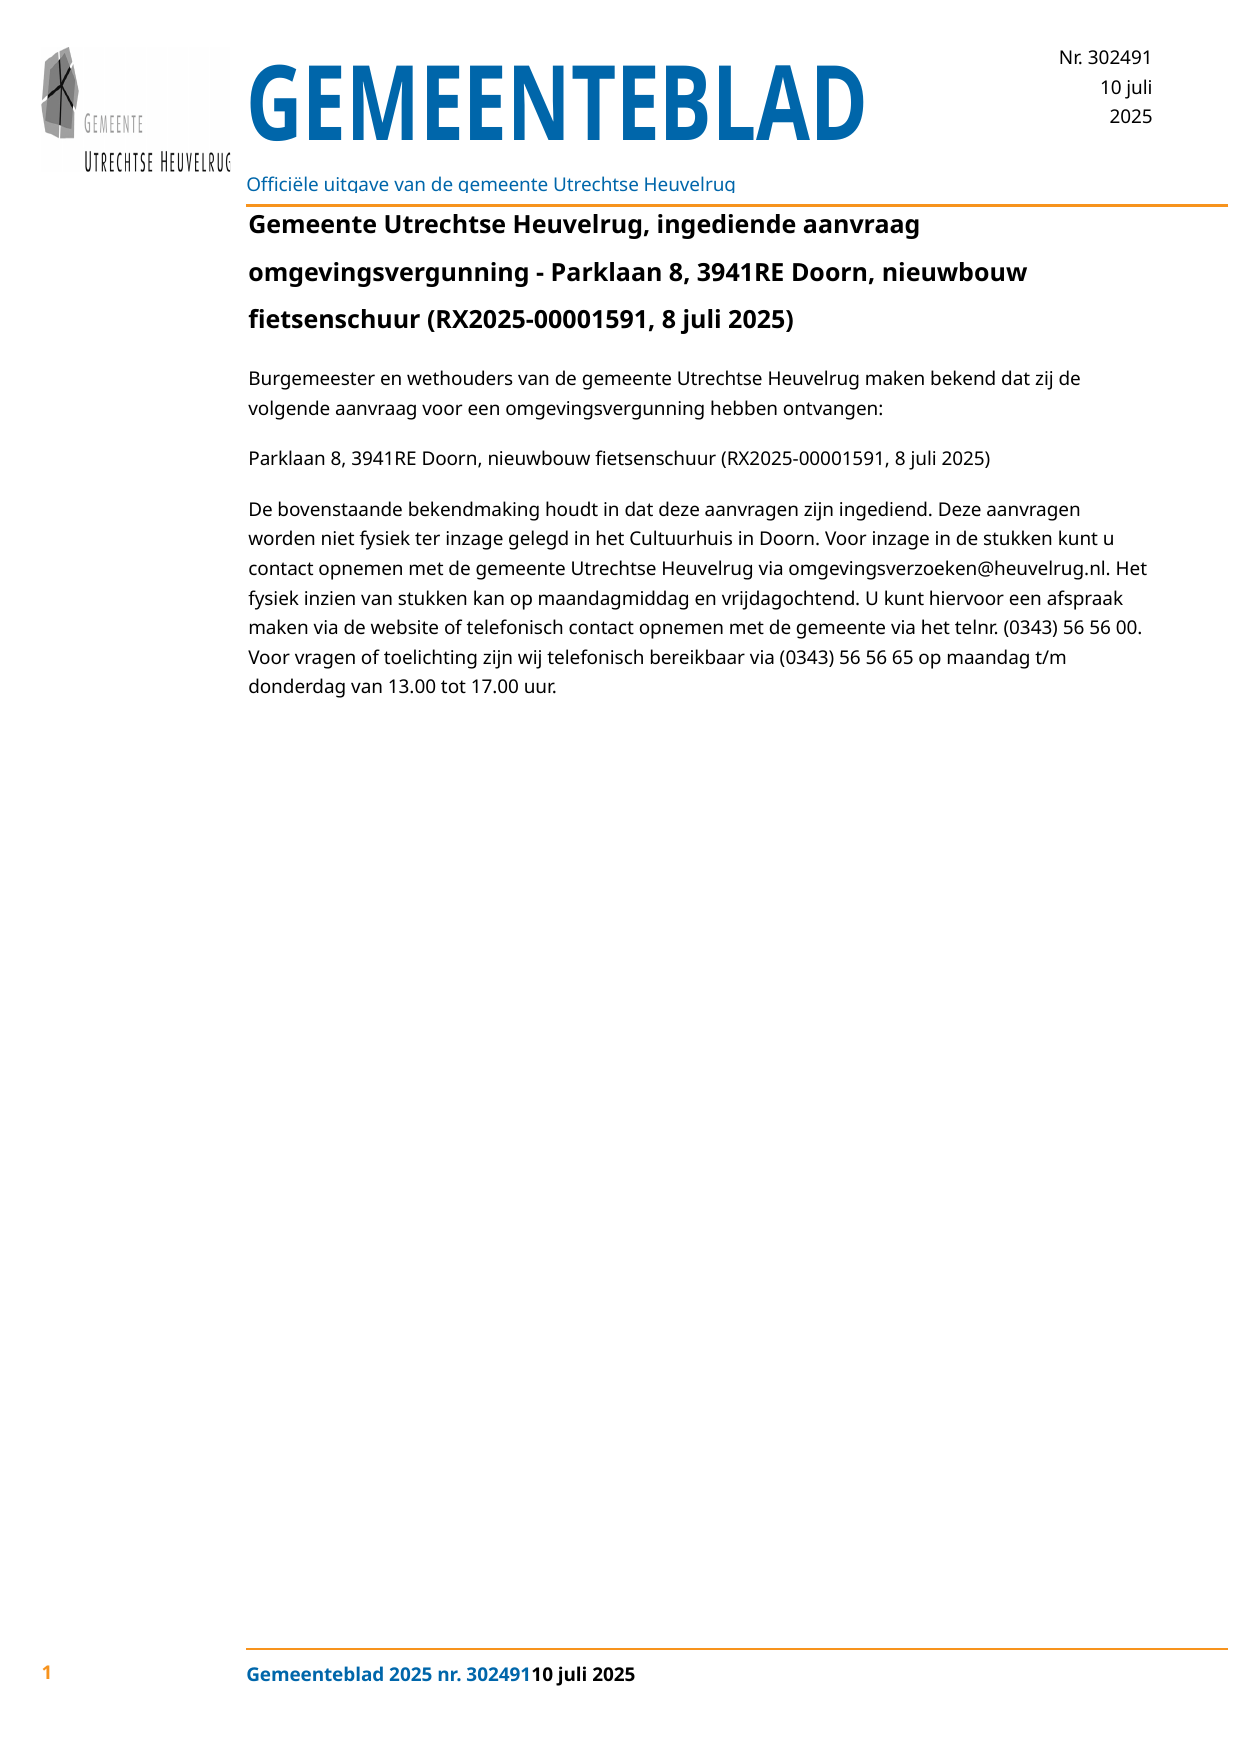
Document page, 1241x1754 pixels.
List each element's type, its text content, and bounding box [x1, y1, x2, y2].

text De bovenstaande bekendmaking houdt in dat deze aanvragen zijn ingediend. Deze aanvragen worden niet fysiek ter inzage gelegd in het Cultuurhuis in Doorn. Voor inzage in de stukken kunt u contact opnemen met de gemeente Utrechtse Heuvelrug via omgevingsverzoeken@heuvelrug.nl. Het fysiek inzien van stukken kan op maandagmiddag en vrijdagochtend. U kunt hiervoor een afspraak maken via de website of telefonisch contact opnemen met de gemeente via het telnr. (0343) 56 56 00. Voor vragen of toelichting zijn wij telefonisch bereikbaar via (0343) 56 56 65 op maandag t/m donderdag van 13.00 tot 17.00 uur. [248, 496, 1152, 699]
picture [41, 47, 231, 172]
text Parklaan 8, 3941RE Doorn, nieuwbouw fietsenschuur (RX2025-00001591, 8 juli 2025) [248, 446, 1152, 471]
text Burgemeester en wethouders van de gemeente Utrechtse Heuvelrug maken bekend dat zij de volgende aanvraag voor een omgevingsvergunning hebben ontvangen: [248, 366, 1152, 421]
text Gemeente Utrechtse Heuvelrug, ingediende aanvraag omgevingsvergunning - Parklaan 8, 3941RE Doorn, nieuwbouw fietsenschuur (RX2025-00001591, 8 juli 2025) [248, 207, 1152, 336]
